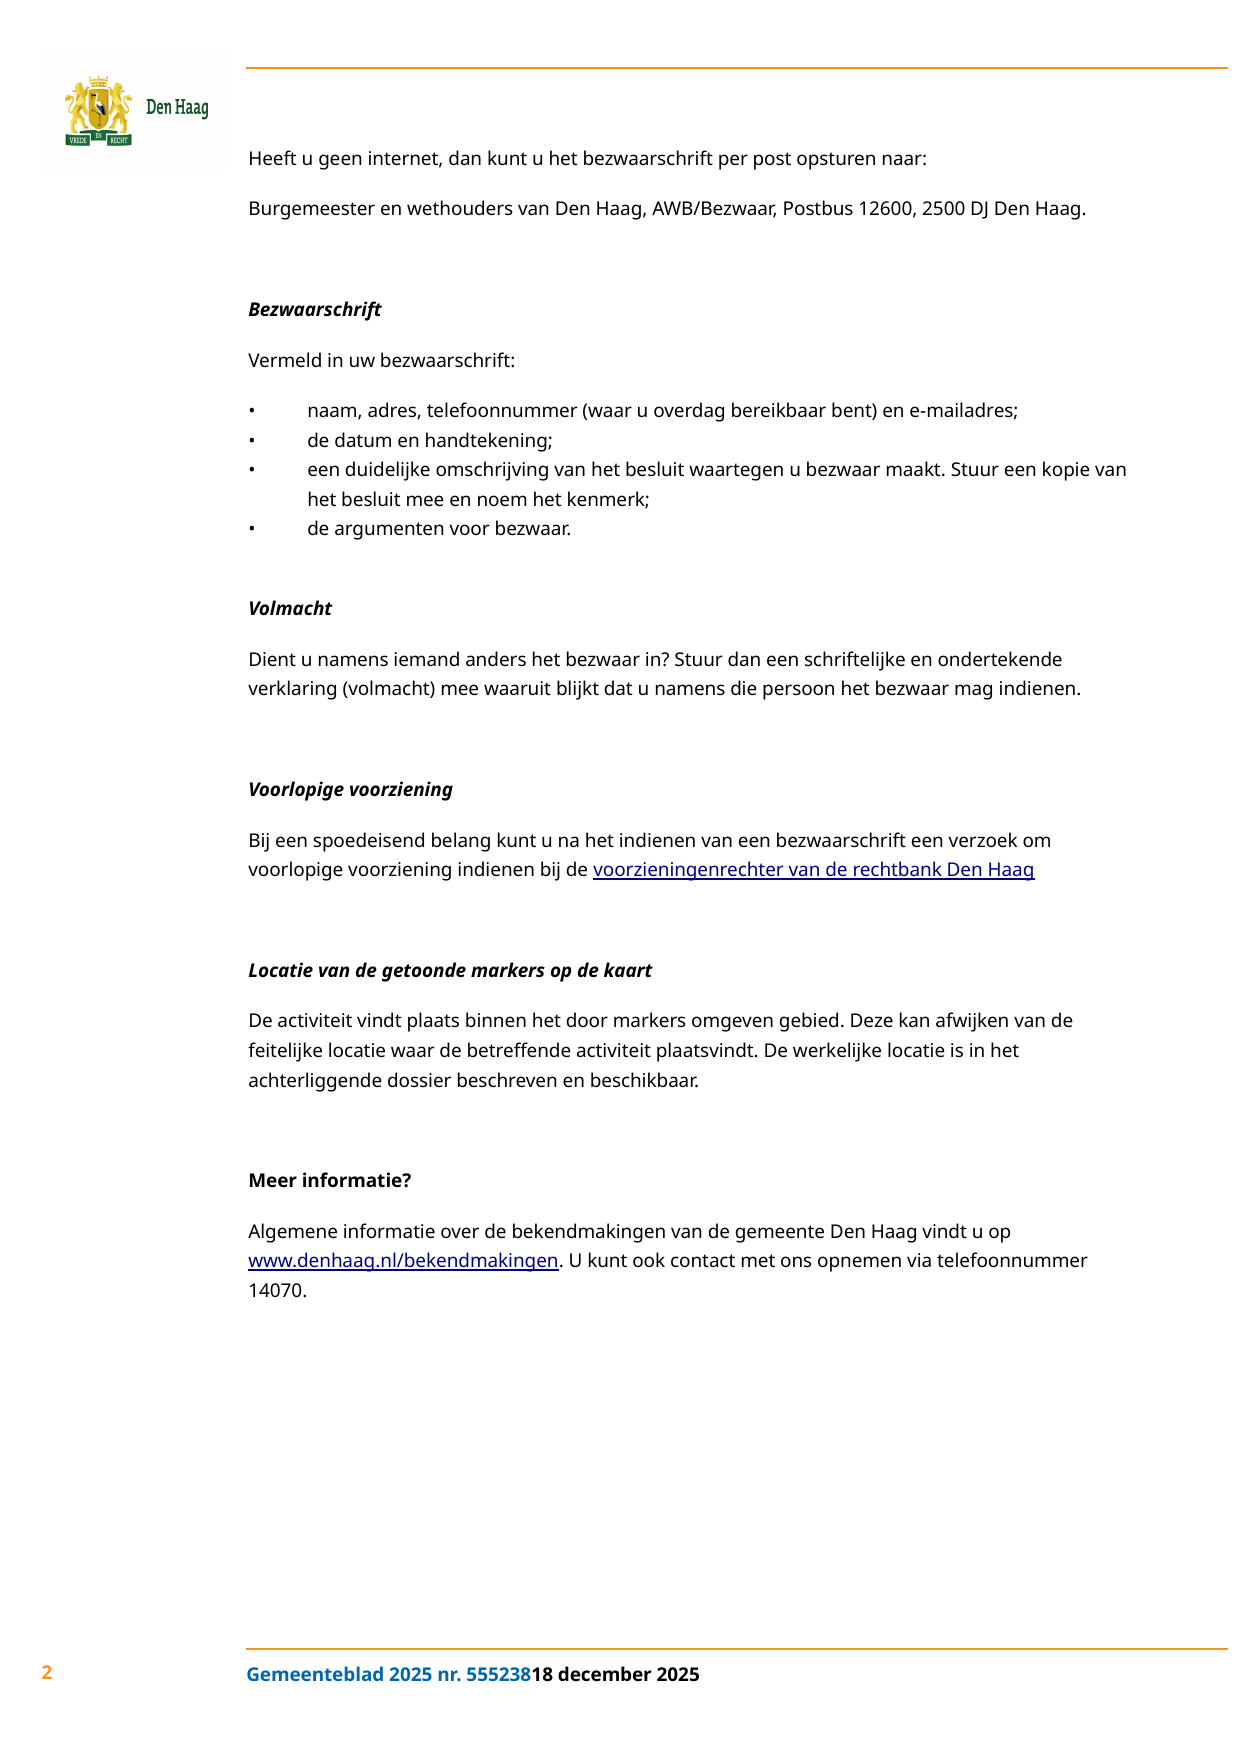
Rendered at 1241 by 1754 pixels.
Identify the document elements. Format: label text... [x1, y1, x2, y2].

picture [41, 47, 231, 172]
text De activiteit vindt plaats binnen het door markers omgeven gebied. Deze kan afwijken van de feitelijke locatie waar de betreffende activiteit plaatsvindt. De werkelijke locatie is in het achterliggende dossier beschreven en beschikbaar. [248, 1008, 1152, 1093]
list de argumenten voor bezwaar. [248, 516, 1152, 541]
list de datum en handtekening; [248, 427, 1152, 453]
text Bezwaarschrift [248, 296, 1152, 322]
list een duidelijke omschrijving van het besluit waartegen u bezwaar maakt. Stuur een kopie van het besluit mee en noem het kenmerk; [248, 456, 1152, 512]
text Burgemeester en wethouders van Den Haag, AWB/Bezwaar, Postbus 12600, 2500 DJ Den Haag. [248, 196, 1152, 221]
text Meer informatie? [248, 1168, 1152, 1193]
text Voorlopige voorziening [248, 776, 1152, 802]
text Bij een spoedeisend belang kunt u na het indienen van een bezwaarschrift een verzoek om voorlopige voorziening indienen bij de voorzieningenrechter van de rechtbank Den Haag [248, 827, 1152, 882]
text Algemene informatie over de bekendmakingen van de gemeente Den Haag vindt u op www.denhaag.nl/bekendmakingen. U kunt ook contact met ons opnemen via telefoonnummer 14070. [248, 1218, 1152, 1303]
text Vermeld in uw bezwaarschrift: [248, 347, 1152, 373]
text Dient u namens iemand anders het bezwaar in? Stuur dan een schriftelijke en ondertekende verklaring (volmacht) mee waaruit blijkt dat u namens die persoon het bezwaar mag indienen. [248, 646, 1152, 701]
list naam, adres, telefoonnummer (waar u overdag bereikbaar bent) en e-mailadres; [248, 397, 1152, 423]
text Locatie van de getoonde markers op de kaart [248, 957, 1152, 983]
text Heeft u geen internet, dan kunt u het bezwaarschrift per post opsturen naar: [248, 145, 1152, 171]
text Volmacht [248, 596, 1152, 621]
